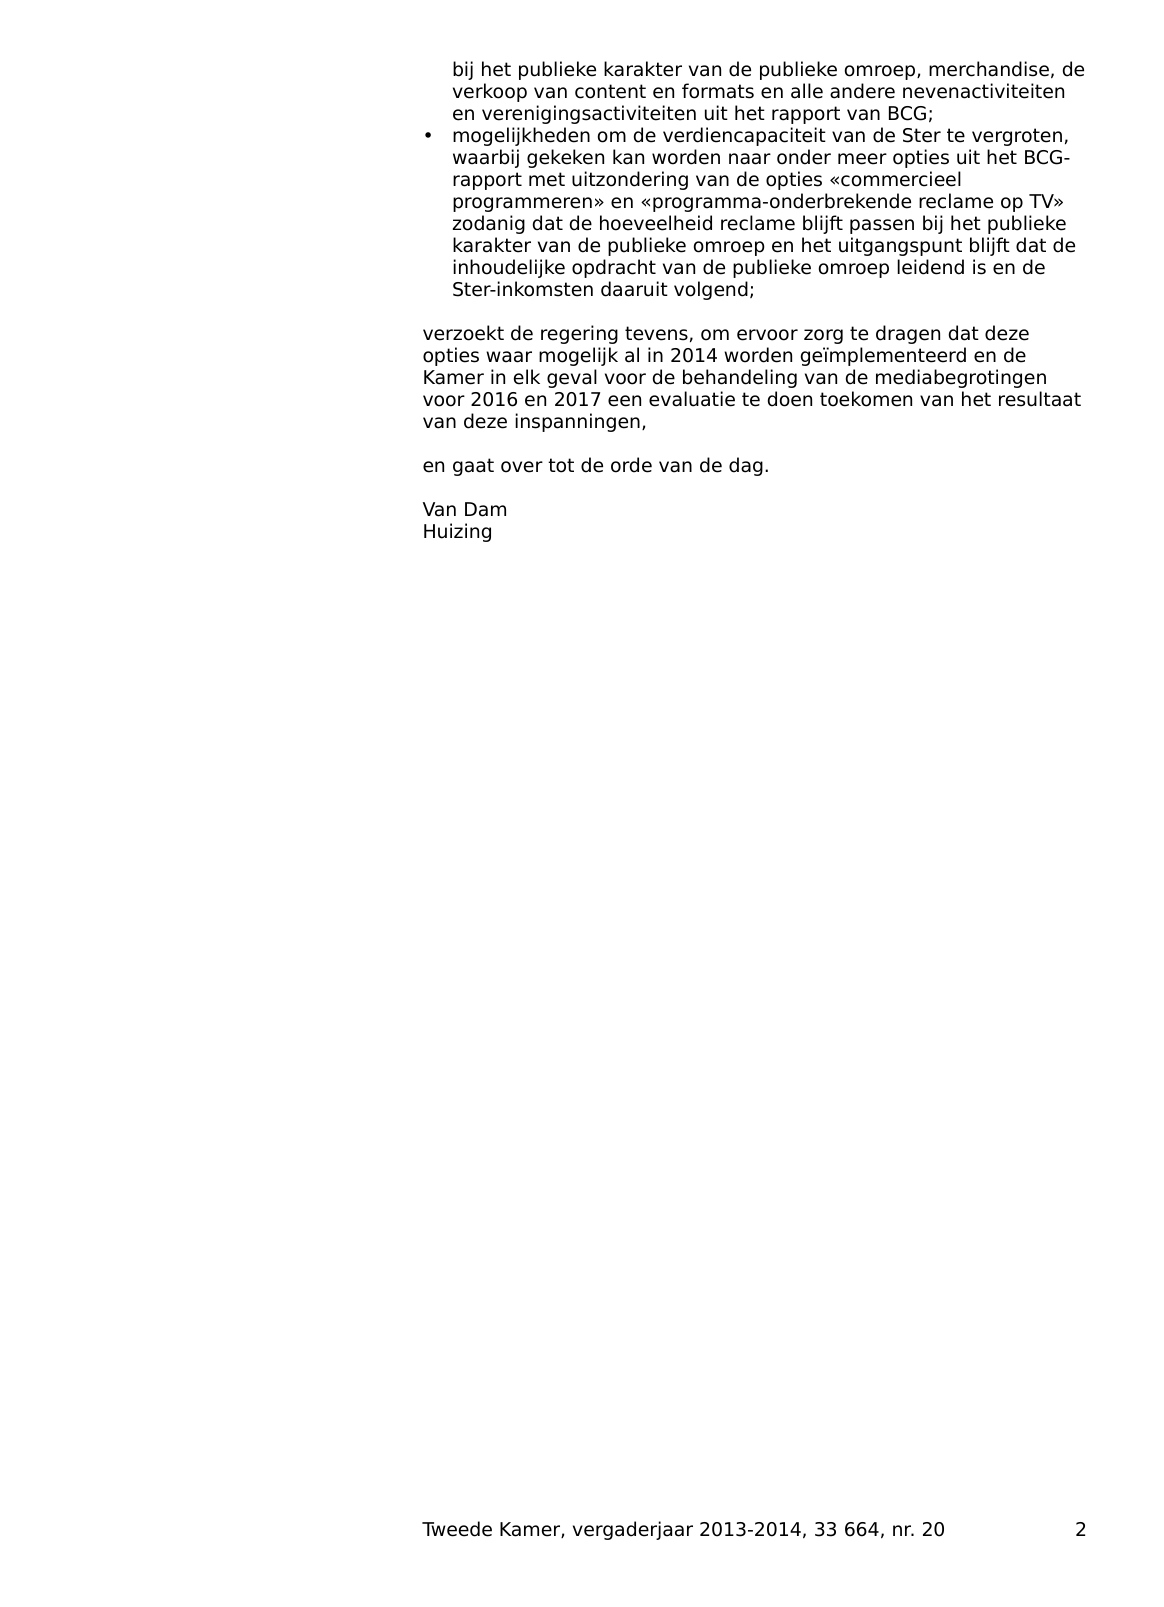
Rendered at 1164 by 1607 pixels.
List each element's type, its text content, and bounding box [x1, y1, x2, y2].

text bij het publieke karakter van de publieke omroep, merchandise, de verkoop van content en formats en alle andere nevenactiviteiten en verenigingsactiviteiten uit het rapport van BCG; [422, 59, 1087, 125]
text Van Dam [422, 499, 1087, 521]
text en gaat over tot de orde van de dag. [422, 455, 1087, 477]
text • mogelijkheden om de verdiencapaciteit van de Ster te vergroten, waarbij gekeken kan worden naar onder meer opties uit het BCG-rapport met uitzondering van de opties «commercieel programmeren» en «programma-onderbrekende reclame op TV» zodanig dat de hoeveelheid reclame blijft passen bij het publieke karakter van de publieke omroep en het uitgangspunt blijft dat de inhoudelijke opdracht van de publieke omroep leidend is en de Ster-inkomsten daaruit volgend; [422, 125, 1087, 301]
text verzoekt de regering tevens, om ervoor zorg te dragen dat deze opties waar mogelijk al in 2014 worden geïmplementeerd en de Kamer in elk geval voor de behandeling van de mediabegrotingen voor 2016 en 2017 een evaluatie te doen toekomen van het resultaat van deze inspanningen, [422, 323, 1087, 433]
text Huizing [422, 521, 1087, 543]
